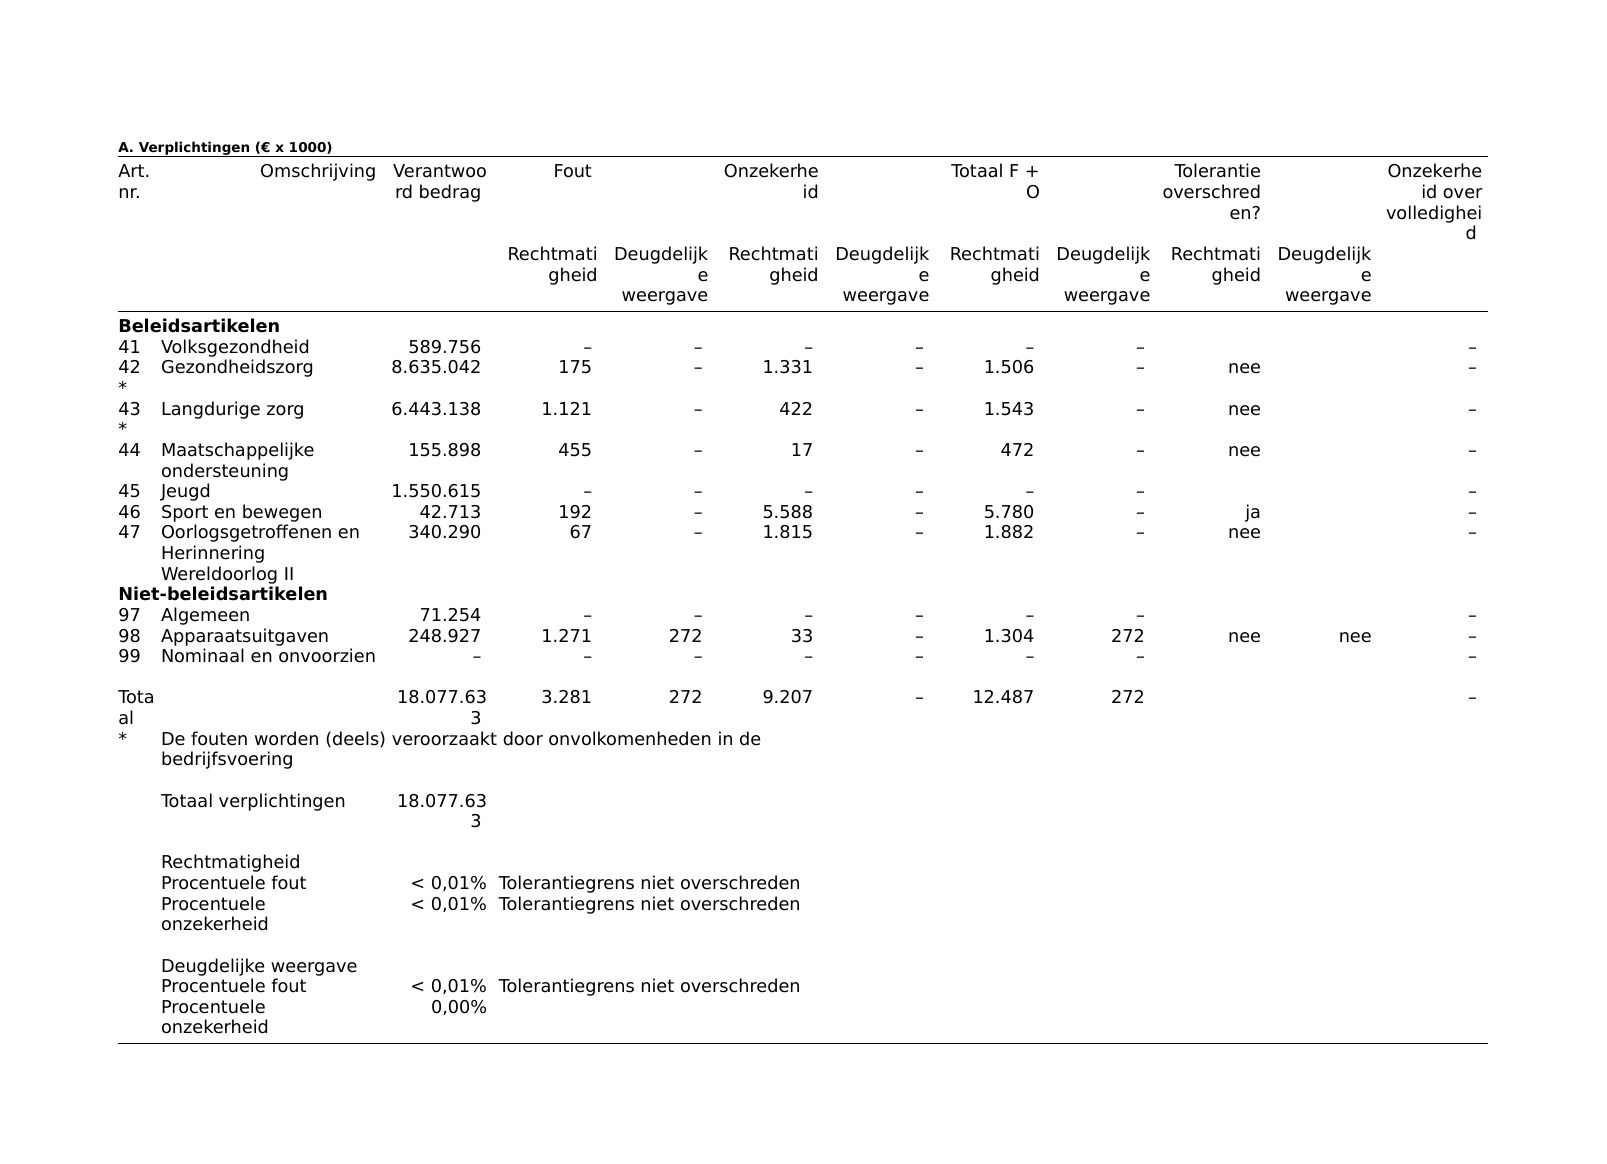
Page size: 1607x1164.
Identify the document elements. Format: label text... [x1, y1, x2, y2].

table_cell [825, 770, 935, 791]
table_cell Procentuele onzekerheid [155, 997, 382, 1043]
table_cell – [825, 358, 935, 399]
table_cell [118, 873, 155, 894]
table_cell [603, 956, 714, 976]
table_cell [714, 770, 824, 791]
table_cell Algemeen [155, 605, 382, 626]
table_cell [825, 157, 935, 244]
table_cell [1046, 935, 1156, 956]
table_cell – [1377, 481, 1488, 502]
table_cell [1046, 584, 1156, 605]
table_cell [825, 584, 935, 605]
table_cell [1156, 832, 1267, 852]
table_cell [1267, 502, 1377, 522]
table_cell – [603, 523, 714, 584]
table_cell [493, 956, 603, 976]
table_cell [714, 853, 824, 873]
table_cell [1267, 667, 1377, 687]
table_cell Tolerantiegrens niet overschreden [493, 976, 1488, 997]
table_cell – [603, 502, 714, 522]
table_cell 192 [493, 502, 603, 522]
table_cell 1.882 [935, 523, 1046, 584]
table_cell – [493, 605, 603, 626]
table_cell [118, 791, 155, 832]
table_cell 18.077.633 [382, 791, 493, 832]
table_cell – [1377, 337, 1488, 357]
table_cell [1156, 791, 1267, 832]
table_cell 45 [118, 481, 155, 502]
table_cell [603, 935, 714, 956]
table_cell [493, 853, 603, 873]
table_cell Langdurige zorg [155, 399, 382, 440]
table_cell [1156, 605, 1267, 626]
table_cell [603, 832, 714, 852]
table_cell Apparaatsuitgaven [155, 626, 382, 646]
table_cell Totaal verplichtingen [155, 791, 382, 832]
table_cell Tolerantiegrens niet overschreden [493, 894, 1488, 935]
table_cell [714, 956, 824, 976]
table_cell [935, 853, 1046, 873]
table_cell [603, 312, 714, 337]
table_cell [935, 584, 1046, 605]
table_cell Deugdelijke weergave [1267, 244, 1377, 311]
table_cell 1.543 [935, 399, 1046, 440]
table_cell – [1046, 399, 1156, 440]
table_cell – [825, 646, 935, 667]
table_cell 1.331 [714, 358, 824, 399]
table_cell [935, 832, 1046, 852]
table_cell Omschrijving [155, 157, 382, 244]
table_cell [935, 312, 1046, 337]
table_cell [714, 667, 824, 687]
table_cell [1267, 688, 1377, 729]
table_cell – [714, 481, 824, 502]
table_cell [382, 244, 493, 311]
table_cell 33 [714, 626, 824, 646]
table_cell Verantwoord bedrag [382, 157, 493, 244]
table_cell – [1046, 358, 1156, 399]
table_cell [1267, 399, 1377, 440]
table_cell [1046, 956, 1156, 976]
table_cell 71.254 [382, 605, 493, 626]
table_cell [1156, 935, 1267, 956]
table_cell nee [1156, 358, 1267, 399]
table_cell – [825, 440, 935, 481]
table_cell – [1046, 502, 1156, 522]
table_cell – [1377, 646, 1488, 667]
table_cell – [1377, 358, 1488, 399]
table_cell [603, 584, 714, 605]
table_cell – [935, 337, 1046, 357]
table_cell [1046, 770, 1156, 791]
table_cell – [1377, 399, 1488, 440]
table_header A. Verplichtingen (€ x 1000) [118, 140, 1488, 156]
table_cell [382, 770, 493, 791]
table_cell 272 [1046, 626, 1156, 646]
table_cell 99 [118, 646, 155, 667]
table_cell – [825, 481, 935, 502]
table_cell [1267, 312, 1377, 337]
table_cell 175 [493, 358, 603, 399]
table_cell Totaal F + O [935, 157, 1046, 244]
table_cell [825, 956, 935, 976]
table_cell < 0,01% [382, 894, 493, 935]
table_cell [493, 667, 603, 687]
table_cell [1377, 832, 1488, 852]
table_cell [1267, 935, 1377, 956]
table_cell [825, 832, 935, 852]
table_cell Rechtmatigheid [493, 244, 603, 311]
table_cell [825, 667, 935, 687]
table_cell – [714, 337, 824, 357]
table_cell – [1046, 646, 1156, 667]
table_cell [118, 832, 155, 852]
table_cell – [493, 337, 603, 357]
table_cell – [382, 646, 493, 667]
table_cell [1156, 337, 1267, 357]
table_cell 97 [118, 605, 155, 626]
table_cell – [1377, 523, 1488, 584]
table_cell [118, 244, 155, 311]
table_cell [1267, 358, 1377, 399]
table_cell – [825, 502, 935, 522]
table_cell * [118, 729, 155, 770]
table_cell [493, 935, 603, 956]
table_cell – [1046, 440, 1156, 481]
table_cell – [935, 646, 1046, 667]
table_cell 47 [118, 523, 155, 584]
table_cell [1267, 956, 1377, 976]
table_cell [714, 584, 824, 605]
table_cell [603, 770, 714, 791]
table_cell [1267, 337, 1377, 357]
table_cell [493, 997, 1488, 1043]
table_cell [1156, 481, 1267, 502]
table_cell [935, 791, 1046, 832]
table_cell [1377, 584, 1488, 605]
table_cell [1267, 157, 1377, 244]
table_cell – [603, 440, 714, 481]
table_cell 6.443.138 [382, 399, 493, 440]
table_cell [1156, 584, 1267, 605]
table_cell [118, 976, 155, 997]
table_cell [155, 688, 382, 729]
table_cell 1.121 [493, 399, 603, 440]
table_cell 455 [493, 440, 603, 481]
table_cell [155, 770, 382, 791]
table_cell 17 [714, 440, 824, 481]
table_cell [1156, 853, 1267, 873]
table_cell 42 * [118, 358, 155, 399]
table_cell – [493, 646, 603, 667]
table_cell Onzekerheid [714, 157, 824, 244]
table_cell [1156, 312, 1267, 337]
table_cell – [493, 481, 603, 502]
table_cell [1377, 729, 1488, 770]
table_cell [1267, 770, 1377, 791]
table_cell [1377, 956, 1488, 976]
table_cell 98 [118, 626, 155, 646]
table_cell – [1046, 481, 1156, 502]
table_cell Jeugd [155, 481, 382, 502]
table_cell [1267, 729, 1377, 770]
table_cell Totaal [118, 688, 155, 729]
table_cell [118, 770, 155, 791]
table_cell [714, 312, 824, 337]
table_cell – [603, 358, 714, 399]
table_cell [1156, 646, 1267, 667]
table_cell 42.713 [382, 502, 493, 522]
table_cell [1267, 646, 1377, 667]
table_cell – [1046, 337, 1156, 357]
table_cell 1.550.615 [382, 481, 493, 502]
table_cell Procentuele fout [155, 873, 382, 894]
table_cell [825, 312, 935, 337]
table_cell [714, 832, 824, 852]
table_cell Oorlogsgetroffenen en Herinnering Wereldoorlog II [155, 523, 382, 584]
table_cell [1377, 935, 1488, 956]
table_cell [118, 853, 155, 873]
table_cell [1377, 791, 1488, 832]
table_cell Niet-beleidsartikelen [118, 584, 603, 605]
table_cell [1267, 832, 1377, 852]
table_cell [935, 729, 1046, 770]
table_cell [493, 791, 603, 832]
table_cell Rechtmatigheid [935, 244, 1046, 311]
table_cell nee [1156, 523, 1267, 584]
table_cell Rechtmatigheid [1156, 244, 1267, 311]
table_cell 46 [118, 502, 155, 522]
table_cell – [1046, 523, 1156, 584]
table_cell [493, 770, 603, 791]
table_cell De fouten worden (deels) veroorzaakt door onvolkomenheden in de bedrijfsvoering [155, 729, 824, 770]
table_cell 8.635.042 [382, 358, 493, 399]
table_cell – [825, 626, 935, 646]
table_cell Maatschappelijke ondersteuning [155, 440, 382, 481]
table_cell 0,00% [382, 997, 493, 1043]
table_cell ja [1156, 502, 1267, 522]
table_cell – [825, 523, 935, 584]
table_cell Sport en bewegen [155, 502, 382, 522]
table_cell – [603, 337, 714, 357]
table_cell [1046, 312, 1156, 337]
table_cell [1377, 853, 1488, 873]
table_cell [382, 956, 493, 976]
table_cell 1.304 [935, 626, 1046, 646]
table_cell [1377, 312, 1488, 337]
table_cell [1046, 832, 1156, 852]
table_cell [1377, 244, 1488, 311]
table_cell Onzekerheid over volledigheid [1377, 157, 1488, 244]
table_cell nee [1156, 440, 1267, 481]
table_cell Nominaal en onvoorzien [155, 646, 382, 667]
table_cell 272 [603, 626, 714, 646]
table_cell [1156, 770, 1267, 791]
table_cell [1267, 605, 1377, 626]
table_cell [1377, 667, 1488, 687]
table_cell [118, 894, 155, 935]
table_cell [1267, 853, 1377, 873]
table_cell [1156, 667, 1267, 687]
table_cell [1156, 688, 1267, 729]
table_cell [382, 832, 493, 852]
table_cell [1267, 440, 1377, 481]
table_cell – [1046, 605, 1156, 626]
table_cell [1267, 584, 1377, 605]
table_cell Deugdelijke weergave [1046, 244, 1156, 311]
table_cell 9.207 [714, 688, 824, 729]
table_cell [1156, 956, 1267, 976]
table_cell Tolerantie overschreden? [1156, 157, 1267, 244]
table_cell – [603, 399, 714, 440]
table_cell Rechtmatigheid [714, 244, 824, 311]
table_cell 1.271 [493, 626, 603, 646]
table_cell Fout [493, 157, 603, 244]
table_cell – [825, 605, 935, 626]
table_cell [825, 935, 935, 956]
table_cell – [1377, 502, 1488, 522]
table_cell [603, 157, 714, 244]
table_cell [155, 244, 382, 311]
table_cell 472 [935, 440, 1046, 481]
table_cell Procentuele onzekerheid [155, 894, 382, 935]
table_cell [382, 935, 493, 956]
table_cell nee [1156, 626, 1267, 646]
table_cell [1046, 853, 1156, 873]
table_cell 44 [118, 440, 155, 481]
table_cell nee [1156, 399, 1267, 440]
table_cell [714, 791, 824, 832]
table_cell – [825, 688, 935, 729]
table_cell 248.927 [382, 626, 493, 646]
table_cell [1377, 770, 1488, 791]
table_cell [382, 853, 493, 873]
table_cell 422 [714, 399, 824, 440]
table_cell – [1377, 626, 1488, 646]
table_cell [155, 667, 382, 687]
table_cell Rechtmatigheid [155, 853, 382, 873]
table_cell – [603, 646, 714, 667]
table_cell [603, 853, 714, 873]
table_cell 5.588 [714, 502, 824, 522]
table_cell [118, 667, 155, 687]
table_cell 5.780 [935, 502, 1046, 522]
table_cell Gezondheidszorg [155, 358, 382, 399]
table_cell – [825, 399, 935, 440]
table_cell 1.815 [714, 523, 824, 584]
table_cell < 0,01% [382, 873, 493, 894]
table_cell [1156, 729, 1267, 770]
table_cell [493, 832, 603, 852]
table_cell 41 [118, 337, 155, 357]
table_cell nee [1267, 626, 1377, 646]
table_cell 12.487 [935, 688, 1046, 729]
table_cell 340.290 [382, 523, 493, 584]
table_cell [118, 956, 155, 976]
table_cell Deugdelijke weergave [825, 244, 935, 311]
table_cell Deugdelijke weergave [603, 244, 714, 311]
table_cell Volksgezondheid [155, 337, 382, 357]
table_cell [935, 956, 1046, 976]
table_cell [825, 853, 935, 873]
table_cell [118, 997, 155, 1043]
table_cell 3.281 [493, 688, 603, 729]
table_cell Deugdelijke weergave [155, 956, 382, 976]
table_cell – [603, 605, 714, 626]
table_cell Beleidsartikelen [118, 312, 603, 337]
table_cell Tolerantiegrens niet overschreden [493, 873, 1488, 894]
table_cell – [935, 481, 1046, 502]
table_cell [155, 832, 382, 852]
table_cell 18.077.633 [382, 688, 493, 729]
table_cell – [1377, 605, 1488, 626]
table_cell 272 [603, 688, 714, 729]
table_cell [714, 935, 824, 956]
table_cell [1267, 481, 1377, 502]
table_cell 272 [1046, 688, 1156, 729]
table_cell – [1377, 688, 1488, 729]
table_cell 589.756 [382, 337, 493, 357]
table_cell [1046, 157, 1156, 244]
table_cell – [935, 605, 1046, 626]
table_cell – [1377, 440, 1488, 481]
table_cell Procentuele fout [155, 976, 382, 997]
table_cell [825, 729, 935, 770]
table_cell – [714, 646, 824, 667]
table_cell [603, 667, 714, 687]
table_cell [1046, 791, 1156, 832]
table_cell [935, 667, 1046, 687]
table_cell 1.506 [935, 358, 1046, 399]
table_cell < 0,01% [382, 976, 493, 997]
table_cell 67 [493, 523, 603, 584]
table_cell – [825, 337, 935, 357]
table_cell [155, 935, 382, 956]
table_cell [935, 935, 1046, 956]
table_cell 43 * [118, 399, 155, 440]
table_cell Art. nr. [118, 157, 155, 244]
table_cell [935, 770, 1046, 791]
table_cell [382, 667, 493, 687]
table_cell [118, 935, 155, 956]
table_cell – [603, 481, 714, 502]
table_cell – [714, 605, 824, 626]
table_cell [1267, 791, 1377, 832]
table_cell [1046, 667, 1156, 687]
table_cell [1046, 729, 1156, 770]
table_cell [603, 791, 714, 832]
table_cell 155.898 [382, 440, 493, 481]
table_cell [1267, 523, 1377, 584]
table_cell [825, 791, 935, 832]
